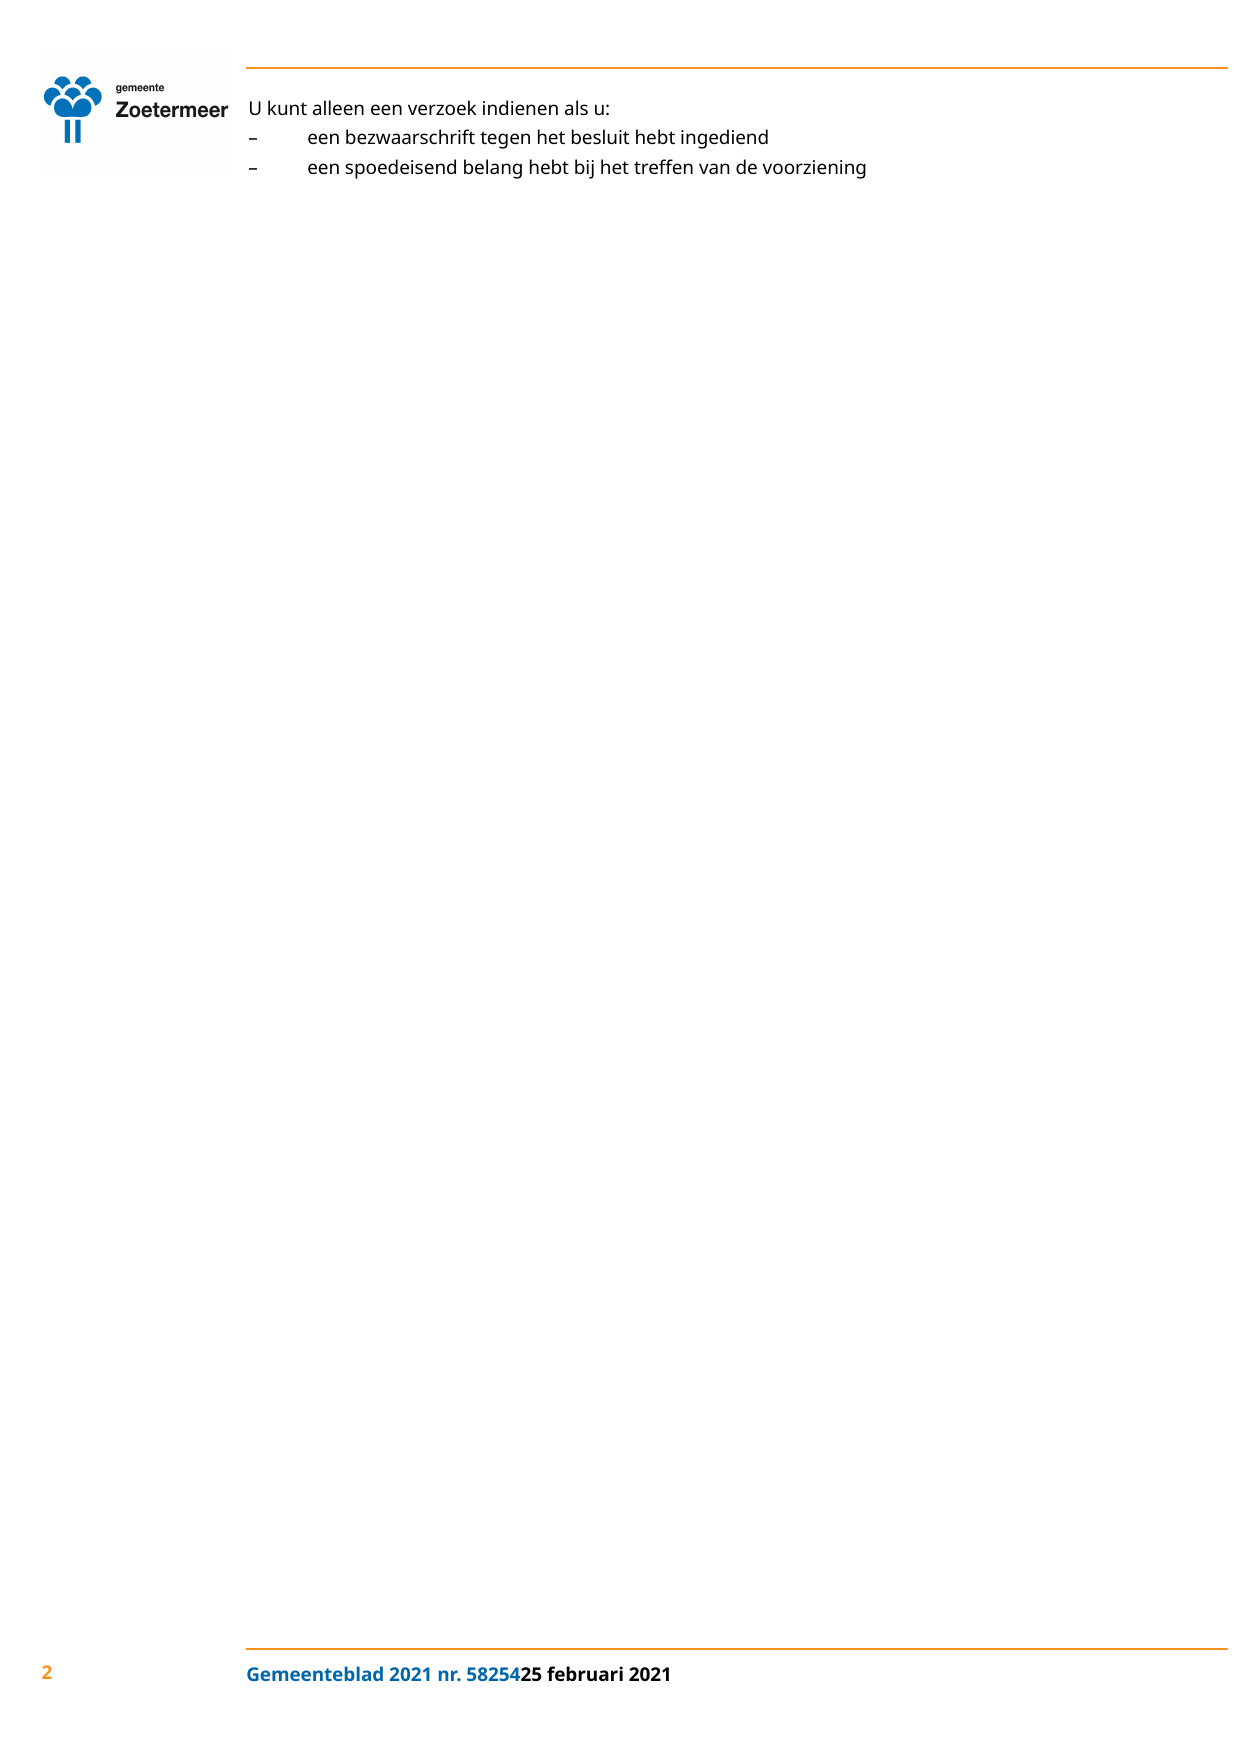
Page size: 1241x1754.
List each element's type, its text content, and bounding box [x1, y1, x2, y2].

list een bezwaarschrift tegen het besluit hebt ingediend [248, 124, 1152, 150]
text U kunt alleen een verzoek indienen als u: [248, 95, 1152, 121]
picture [41, 47, 231, 172]
list een spoedeisend belang hebt bij het treffen van de voorziening [248, 154, 1152, 180]
